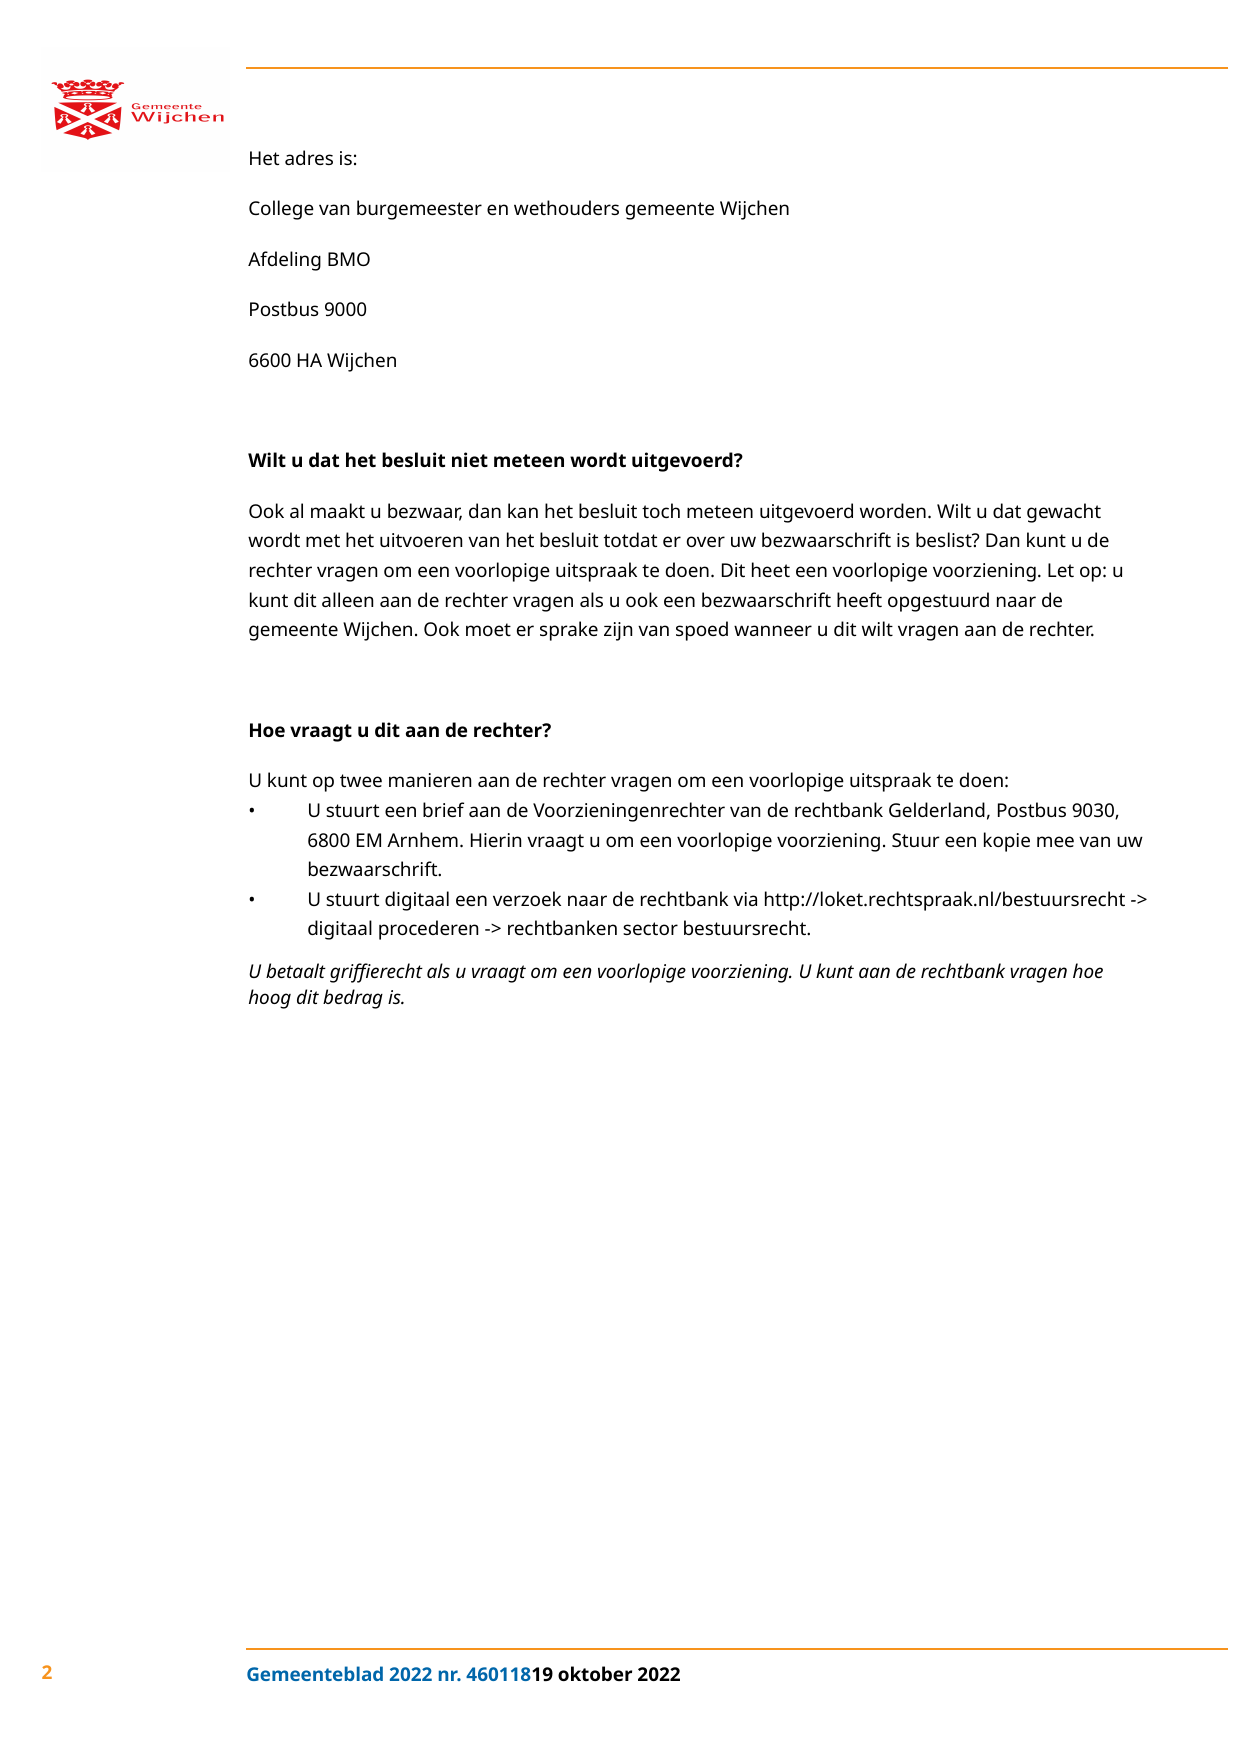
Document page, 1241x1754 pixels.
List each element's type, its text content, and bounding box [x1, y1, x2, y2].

text Hoe vraagt u dit aan de rechter? [248, 717, 1152, 743]
list U stuurt digitaal een verzoek naar de rechtbank via http://loket.rechtspraak.nl/bestuursrecht -> digitaal procederen -> rechtbanken sector bestuursrecht. [248, 886, 1152, 941]
text Wilt u dat het besluit niet meteen wordt uitgevoerd? [248, 448, 1152, 473]
text U kunt op twee manieren aan de rechter vragen om een voorlopige uitspraak te doen: [248, 768, 1152, 793]
text Ook al maakt u bezwaar, dan kan het besluit toch meteen uitgevoerd worden. Wilt u dat gewacht wordt met het uitvoeren van het besluit totdat er over uw bezwaarschrift is beslist? Dan kunt u de rechter vragen om een voorlopige uitspraak te doen. Dit heet een voorlopige voorziening. Let op: u kunt dit alleen aan de rechter vragen als u ook een bezwaarschrift heeft opgestuurd naar de gemeente Wijchen. Ook moet er sprake zijn van spoed wanneer u dit wilt vragen aan de rechter. [248, 498, 1152, 642]
text College van burgemeester en wethouders gemeente Wijchen [248, 196, 1152, 221]
text 6600 HA Wijchen [248, 347, 1152, 373]
picture [41, 47, 231, 172]
text U betaalt griffierecht als u vraagt om een voorlopige voorziening. U kunt aan de rechtbank vragen hoe hoog dit bedrag is. [248, 959, 1152, 1010]
text Het adres is: [248, 145, 1152, 171]
text Afdeling BMO [248, 246, 1152, 272]
text Postbus 9000 [248, 296, 1152, 322]
list U stuurt een brief aan de Voorzieningenrechter van de rechtbank Gelderland, Postbus 9030, 6800 EM Arnhem. Hierin vraagt u om een voorlopige voorziening. Stuur een kopie mee van uw bezwaarschrift. [248, 797, 1152, 882]
